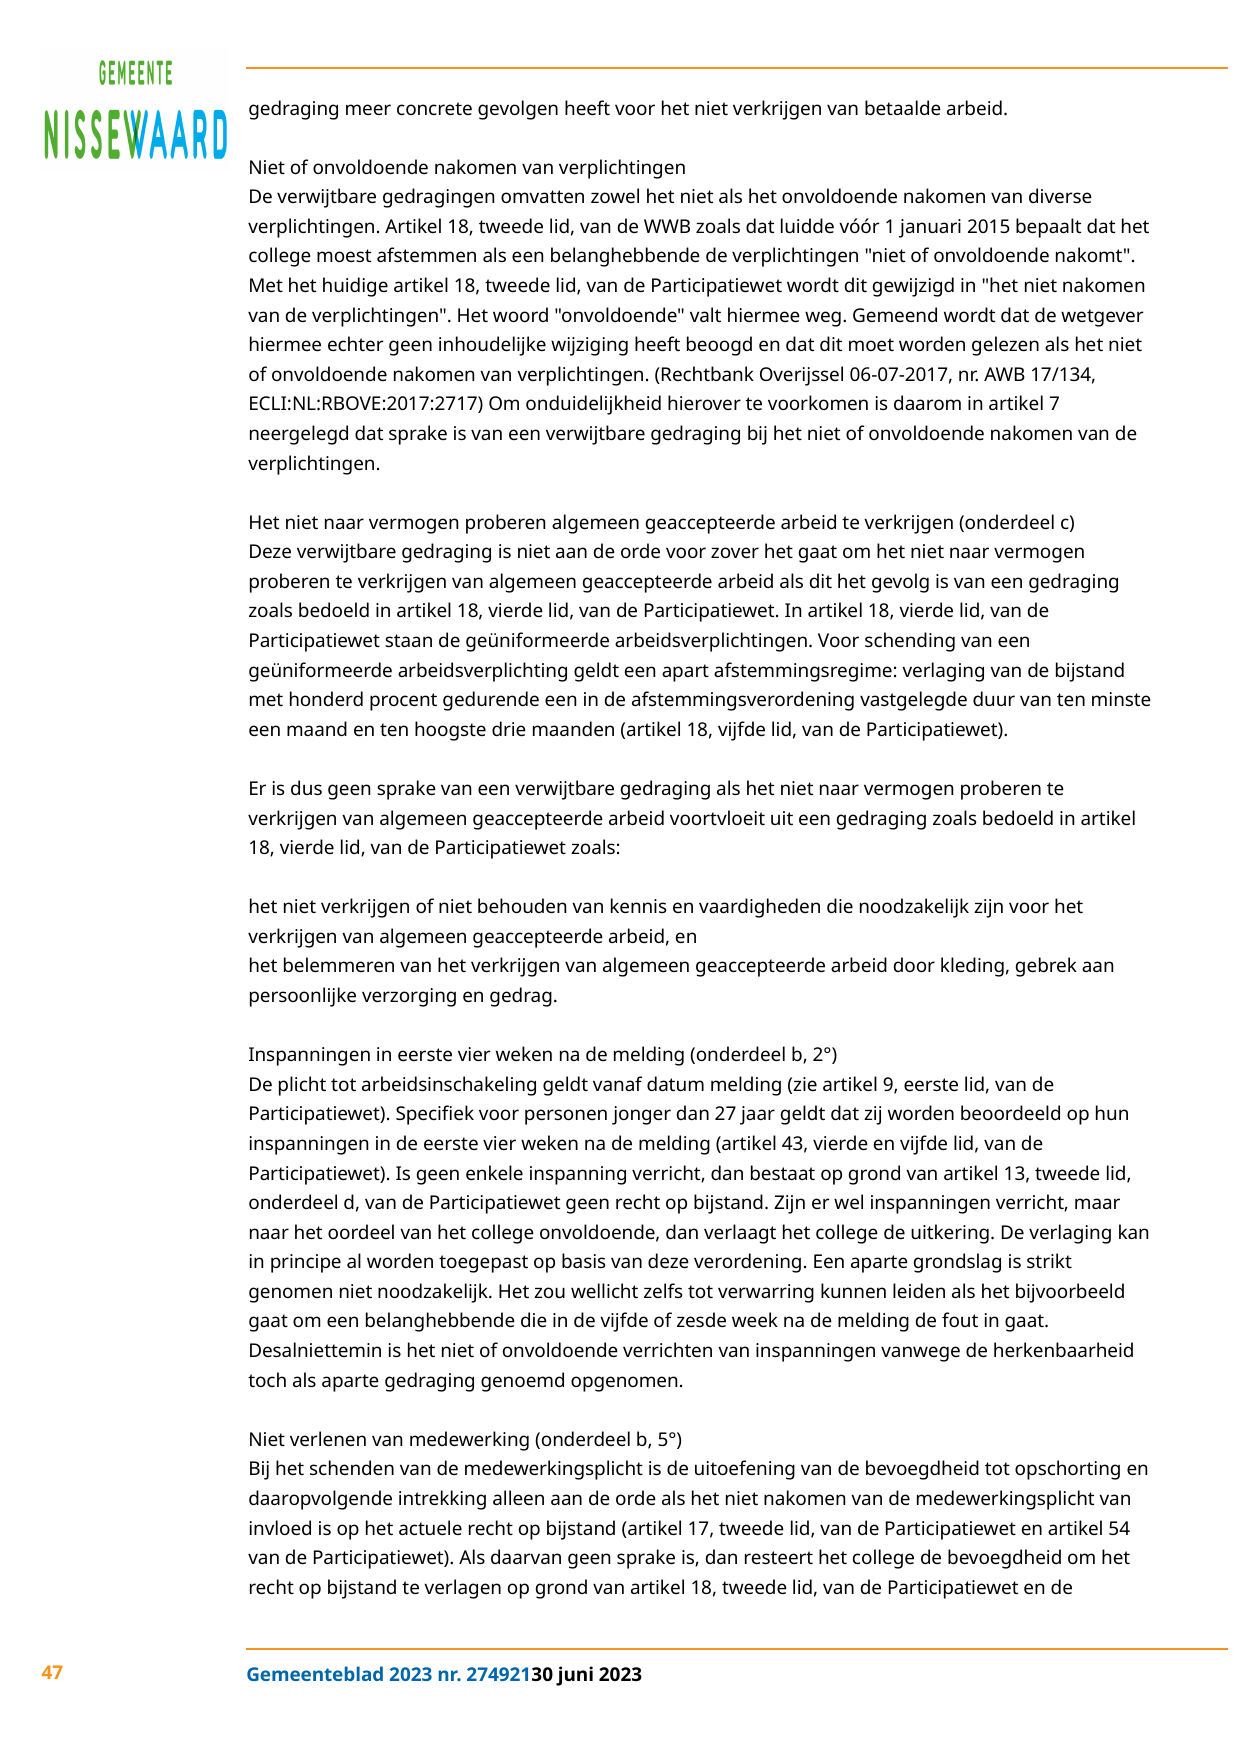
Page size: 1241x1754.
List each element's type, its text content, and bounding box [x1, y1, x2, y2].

text De verwijtbare gedragingen omvatten zowel het niet als het onvoldoende nakomen van diverse verplichtingen. Artikel 18, tweede lid, van de WWB zoals dat luidde vóór 1 januari 2015 bepaalt dat het college moest afstemmen als een belanghebbende de verplichtingen "niet of onvoldoende nakomt". Met het huidige artikel 18, tweede lid, van de Participatiewet wordt dit gewijzigd in "het niet nakomen van de verplichtingen". Het woord "onvoldoende" valt hiermee weg. Gemeend wordt dat de wetgever hiermee echter geen inhoudelijke wijziging heeft beoogd en dat dit moet worden gelezen als het niet of onvoldoende nakomen van verplichtingen. (Rechtbank Overijssel 06-07-2017, nr. AWB 17/134, ECLI:NL:RBOVE:2017:2717) Om onduidelijkheid hierover te voorkomen is daarom in artikel 7 neergelegd dat sprake is van een verwijtbare gedraging bij het niet of onvoldoende nakomen van de verplichtingen. [248, 183, 1152, 476]
text Er is dus geen sprake van een verwijtbare gedraging als het niet naar vermogen proberen te verkrijgen van algemeen geaccepteerde arbeid voortvloeit uit een gedraging zoals bedoeld in artikel 18, vierde lid, van de Participatiewet zoals: [248, 775, 1152, 860]
text De plicht tot arbeidsinschakeling geldt vanaf datum melding (zie artikel 9, eerste lid, van de Participatiewet). Specifiek voor personen jonger dan 27 jaar geldt dat zij worden beoordeeld op hun inspanningen in de eerste vier weken na de melding (artikel 43, vierde en vijfde lid, van de Participatiewet). Is geen enkele inspanning verricht, dan bestaat op grond van artikel 13, tweede lid, onderdeel d, van de Participatiewet geen recht op bijstand. Zijn er wel inspanningen verricht, maar naar het oordeel van het college onvoldoende, dan verlaagt het college de uitkering. De verlaging kan in principe al worden toegepast op basis van deze verordening. Een aparte grondslag is strikt genomen niet noodzakelijk. Het zou wellicht zelfs tot verwarring kunnen leiden als het bijvoorbeeld gaat om een belanghebbende die in de vijfde of zesde week na de melding de fout in gaat. Desalniettemin is het niet of onvoldoende verrichten van inspanningen vanwege de herkenbaarheid toch als aparte gedraging genoemd opgenomen. [248, 1071, 1152, 1393]
text Deze verwijtbare gedraging is niet aan de orde voor zover het gaat om het niet naar vermogen proberen te verkrijgen van algemeen geaccepteerde arbeid als dit het gevolg is van een gedraging zoals bedoeld in artikel 18, vierde lid, van de Participatiewet. In artikel 18, vierde lid, van de Participatiewet staan de geüniformeerde arbeidsverplichtingen. Voor schending van een geüniformeerde arbeidsverplichting geldt een apart afstemmingsregime: verlaging van de bijstand met honderd procent gedurende een in de afstemmingsverordening vastgelegde duur van ten minste een maand en ten hoogste drie maanden (artikel 18, vijfde lid, van de Participatiewet). [248, 538, 1152, 742]
text Niet of onvoldoende nakomen van verplichtingen [248, 154, 1152, 180]
text gedraging meer concrete gevolgen heeft voor het niet verkrijgen van betaalde arbeid. [248, 95, 1152, 121]
text het belemmeren van het verkrijgen van algemeen geaccepteerde arbeid door kleding, gebrek aan persoonlijke verzorging en gedrag. [248, 953, 1152, 1008]
text Niet verlenen van medewerking (onderdeel b, 5°) [248, 1426, 1152, 1452]
text Bij het schenden van de medewerkingsplicht is de uitoefening van de bevoegdheid tot opschorting en daaropvolgende intrekking alleen aan de orde als het niet nakomen van de medewerkingsplicht van invloed is op het actuele recht op bijstand (artikel 17, tweede lid, van de Participatiewet en artikel 54 van de Participatiewet). Als daarvan geen sprake is, dan resteert het college de bevoegdheid om het recht op bijstand te verlagen op grond van artikel 18, tweede lid, van de Participatiewet en de [248, 1456, 1152, 1600]
text het niet verkrijgen of niet behouden van kennis en vaardigheden die noodzakelijk zijn voor het verkrijgen van algemeen geaccepteerde arbeid, en [248, 893, 1152, 949]
text Inspanningen in eerste vier weken na de melding (onderdeel b, 2°) [248, 1041, 1152, 1067]
picture [41, 47, 231, 172]
text Het niet naar vermogen proberen algemeen geaccepteerde arbeid te verkrijgen (onderdeel c) [248, 509, 1152, 535]
